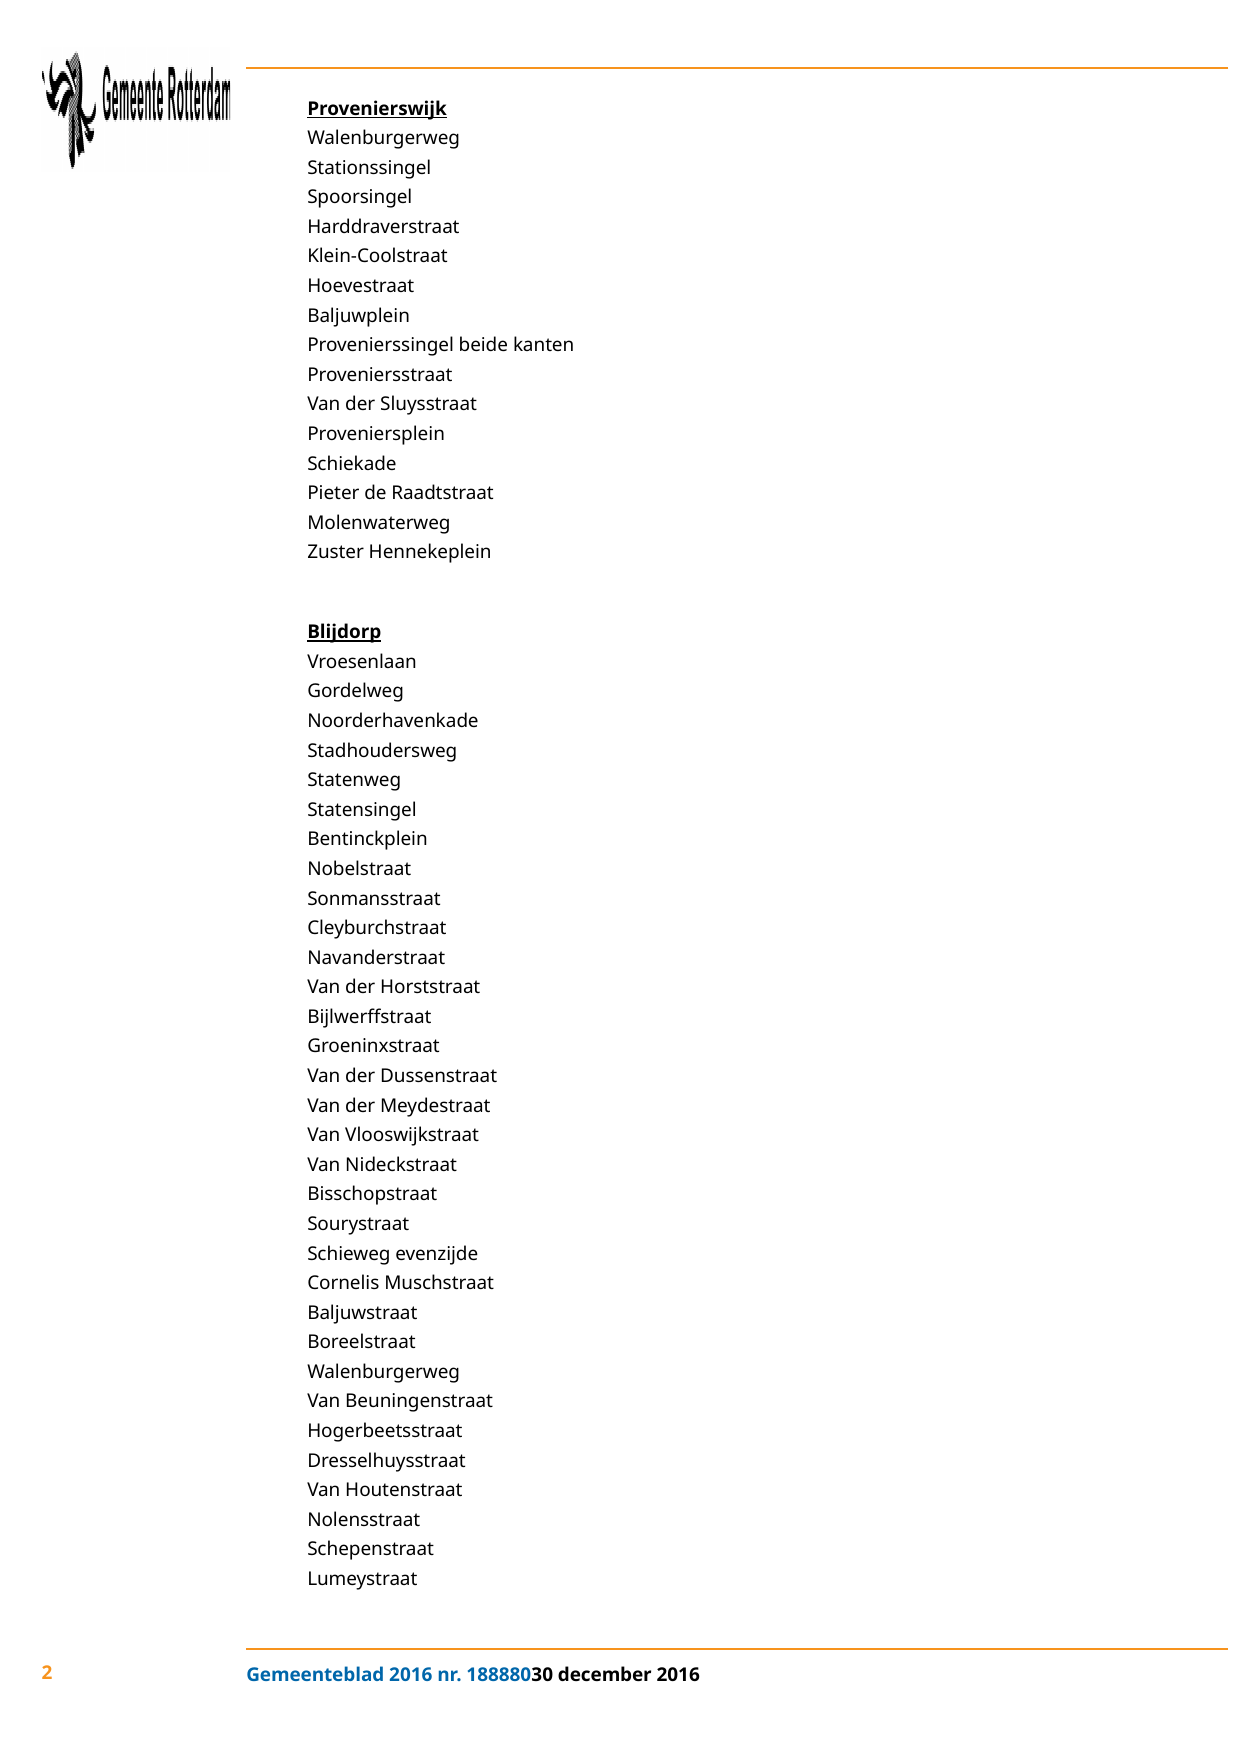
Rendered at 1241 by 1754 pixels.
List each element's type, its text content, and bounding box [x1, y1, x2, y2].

list Hoevestraat [248, 272, 1152, 298]
list Schieweg evenzijde [248, 1240, 1152, 1266]
list Baljuwstraat [248, 1299, 1152, 1325]
list Vroesenlaan [248, 648, 1152, 674]
list Navanderstraat [248, 944, 1152, 970]
list Baljuwplein [248, 302, 1152, 328]
list Pieter de Raadtstraat [248, 479, 1152, 505]
list Statensingel [248, 796, 1152, 822]
list Van der Meydestraat [248, 1092, 1152, 1118]
list Statenweg [248, 766, 1152, 792]
list Van der Horststraat [248, 973, 1152, 999]
list Provenierssingel beide kanten [248, 331, 1152, 357]
list Sonmansstraat [248, 885, 1152, 911]
list Harddraverstraat [248, 213, 1152, 239]
list Cornelis Muschstraat [248, 1269, 1152, 1295]
list Lumeystraat [248, 1565, 1152, 1591]
list Nolensstraat [248, 1506, 1152, 1532]
list Schiekade [248, 450, 1152, 476]
list Gordelweg [248, 678, 1152, 703]
list Nobelstraat [248, 855, 1152, 881]
list Van der Sluysstraat [248, 391, 1152, 416]
list Boreelstraat [248, 1328, 1152, 1354]
list Walenburgerweg [248, 1358, 1152, 1384]
picture [41, 47, 231, 172]
list Proveniersplein [248, 420, 1152, 446]
list Provenierswijk [248, 95, 1152, 121]
list Van Houtenstraat [248, 1476, 1152, 1502]
list Cleyburchstraat [248, 914, 1152, 940]
list Bentinckplein [248, 826, 1152, 851]
list Walenburgerweg [248, 124, 1152, 150]
list Van Beuningenstraat [248, 1388, 1152, 1413]
list Hogerbeetsstraat [248, 1417, 1152, 1443]
list Van Vlooswijkstraat [248, 1121, 1152, 1147]
list Spoorsingel [248, 183, 1152, 209]
list Blijdorp [248, 618, 1152, 644]
list Noorderhavenkade [248, 707, 1152, 733]
list Groeninxstraat [248, 1033, 1152, 1058]
list Proveniersstraat [248, 361, 1152, 387]
list Sourystraat [248, 1210, 1152, 1236]
list Van Nideckstraat [248, 1151, 1152, 1177]
list Schepenstraat [248, 1536, 1152, 1561]
list Van der Dussenstraat [248, 1062, 1152, 1088]
list Zuster Hennekeplein [248, 538, 1152, 564]
list Stadhoudersweg [248, 737, 1152, 763]
list Molenwaterweg [248, 509, 1152, 535]
list Stationssingel [248, 154, 1152, 180]
list Bijlwerffstraat [248, 1003, 1152, 1029]
list Klein-Coolstraat [248, 243, 1152, 268]
list Bisschopstraat [248, 1181, 1152, 1206]
list Dresselhuysstraat [248, 1447, 1152, 1473]
